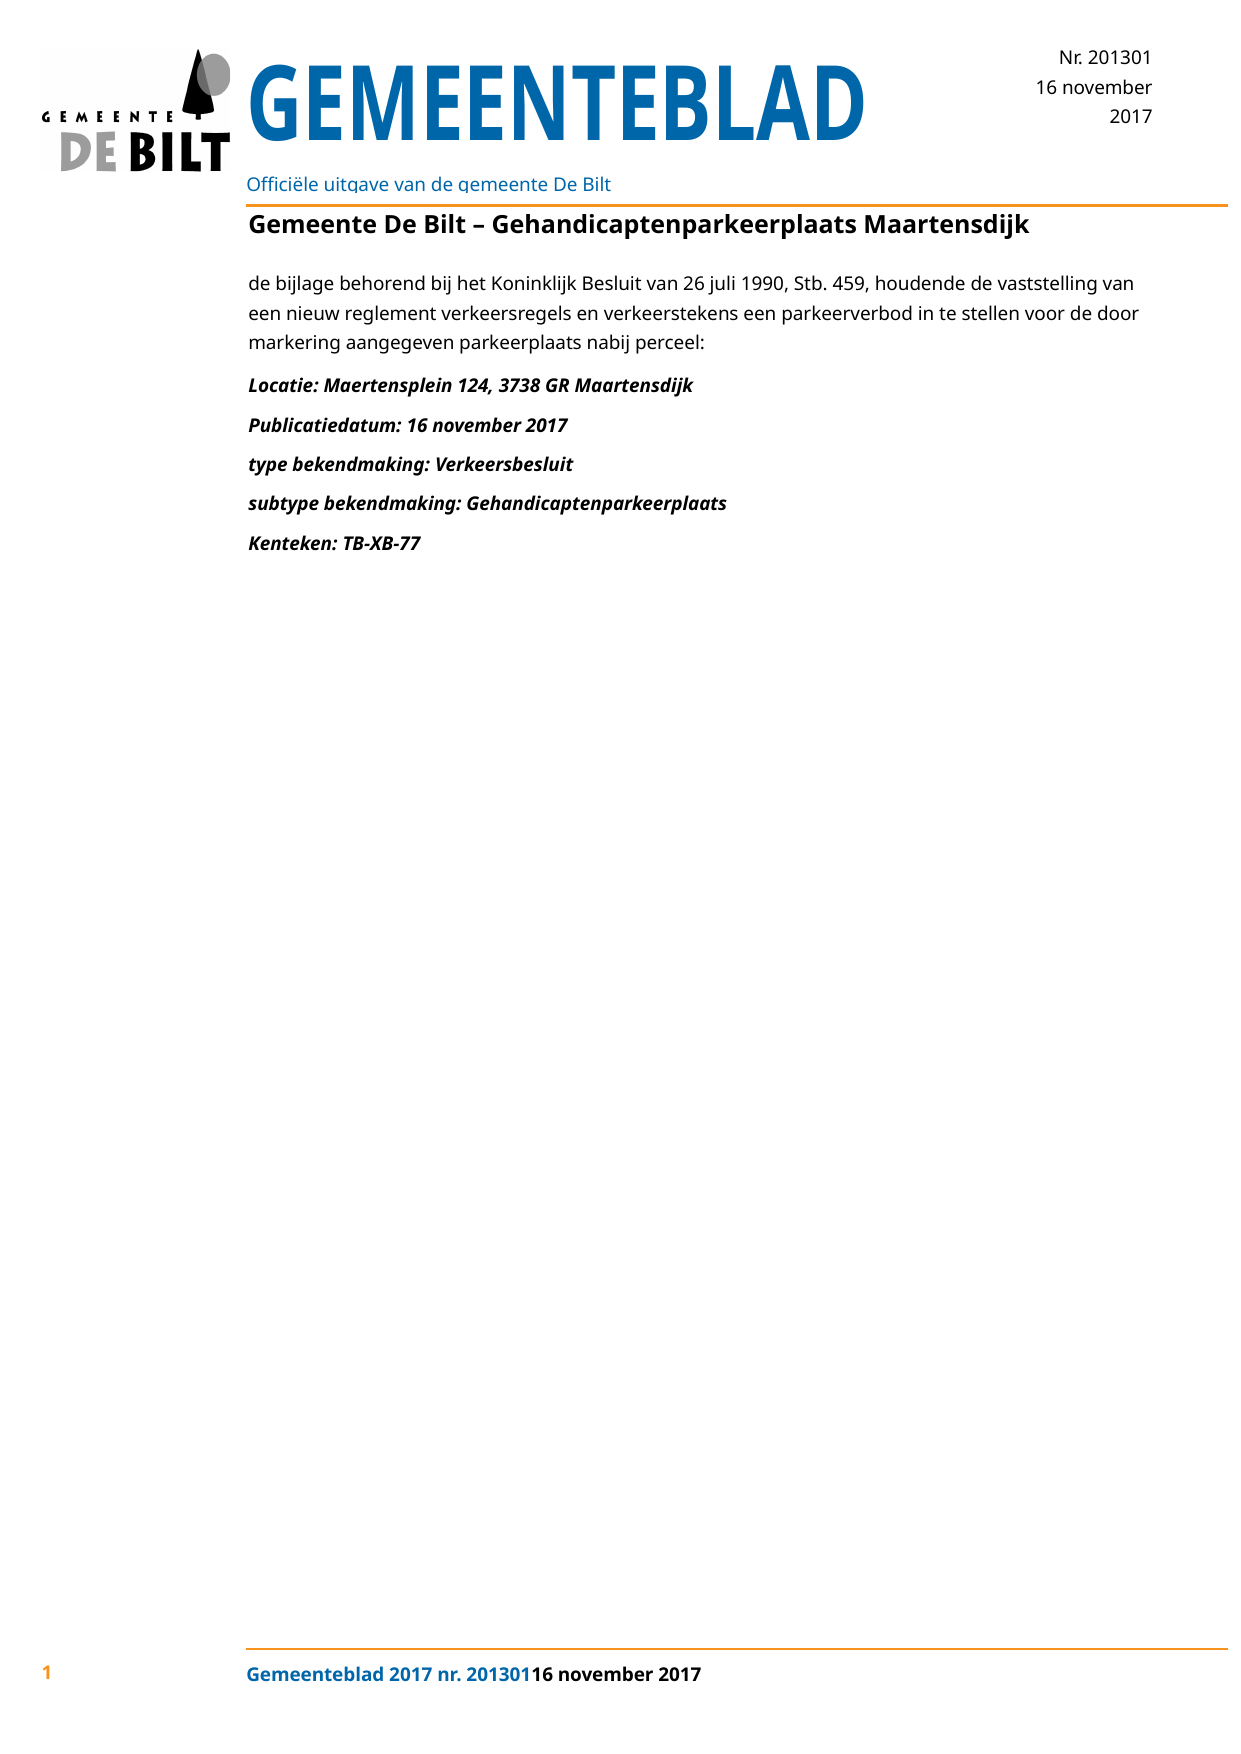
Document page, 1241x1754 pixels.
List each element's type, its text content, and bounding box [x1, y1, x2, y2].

text subtype bekendmaking: Gehandicaptenparkeerplaats [248, 490, 1152, 516]
text Publicatiedatum: 16 november 2017 [248, 412, 1152, 438]
text Gemeente De Bilt – Gehandicaptenparkeerplaats Maartensdijk [248, 207, 1152, 241]
text Locatie: Maertensplein 124, 3738 GR Maartensdijk [248, 373, 1152, 398]
text type bekendmaking: Verkeersbesluit [248, 451, 1152, 477]
text Kenteken: TB-XB-77 [248, 530, 1152, 555]
text de bijlage behorend bij het Koninklijk Besluit van 26 juli 1990, Stb. 459, houdende de vaststelling van een nieuw reglement verkeersregels en verkeerstekens een parkeerverbod in te stellen voor de door markering aangegeven parkeerplaats nabij perceel: [248, 270, 1152, 355]
picture [41, 47, 231, 172]
